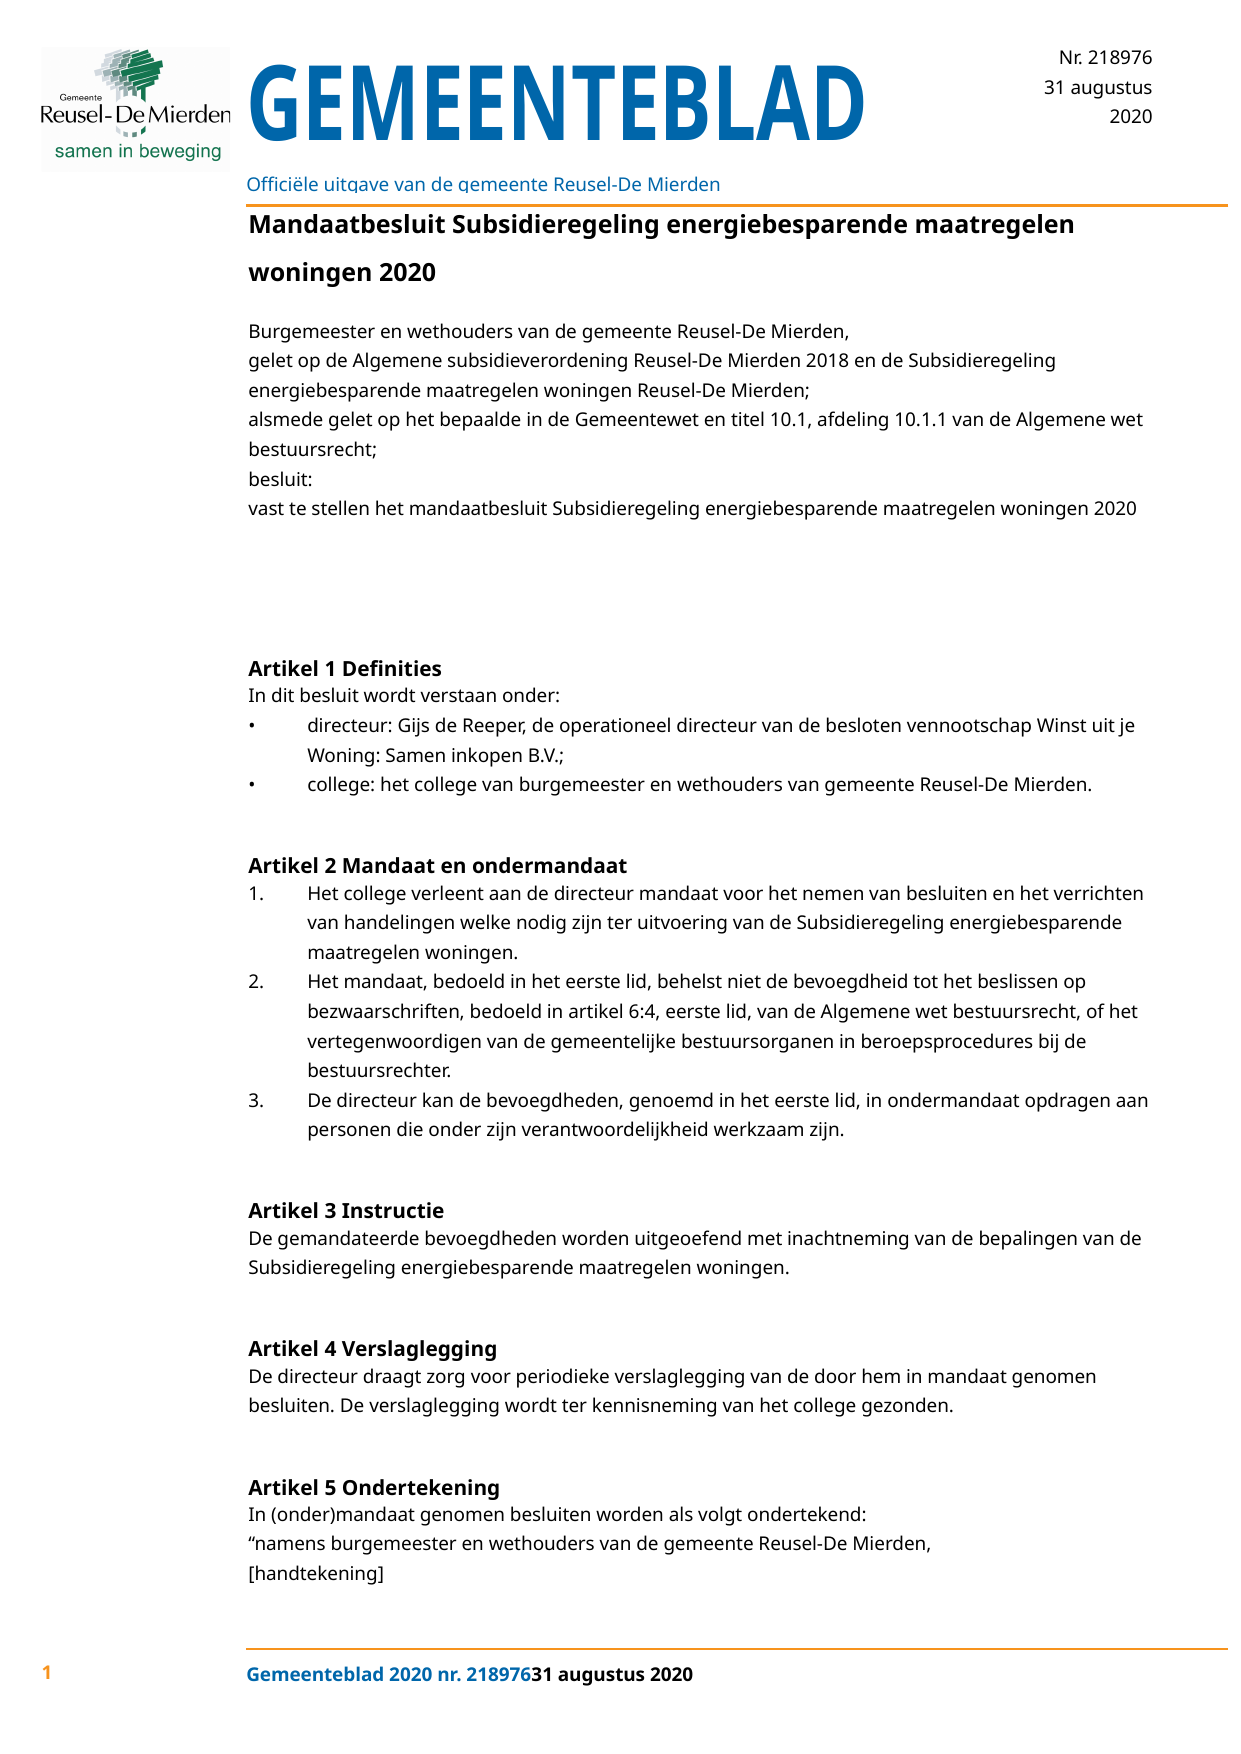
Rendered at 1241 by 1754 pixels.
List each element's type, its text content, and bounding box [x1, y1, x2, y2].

text Burgemeester en wethouders van de gemeente Reusel-De Mierden, [248, 318, 1152, 344]
text Mandaatbesluit Subsidieregeling energiebesparende maatregelen woningen 2020 [248, 207, 1152, 288]
text gelet op de Algemene subsidieverordening Reusel-De Mierden 2018 en de Subsidieregeling energiebesparende maatregelen woningen Reusel-De Mierden; [248, 347, 1152, 403]
text Artikel 3 Instructie [248, 1197, 1152, 1225]
list college: het college van burgemeester en wethouders van gemeente Reusel-De Mierden. [248, 771, 1152, 797]
list Het mandaat, bedoeld in het eerste lid, behelst niet de bevoegdheid tot het beslissen op bezwaarschriften, bedoeld in artikel 6:4, eerste lid, van de Algemene wet bestuursrecht, of het vertegenwoordigen van de gemeentelijke bestuursorganen in beroepsprocedures bij de bestuursrechter. [248, 969, 1152, 1083]
text Artikel 2 Mandaat en ondermandaat [248, 851, 1152, 880]
picture [41, 47, 231, 172]
text Artikel 4 Verslaglegging [248, 1334, 1152, 1363]
text besluit: [248, 466, 1152, 492]
text De gemandateerde bevoegdheden worden uitgeoefend met inachtneming van de bepalingen van de Subsidieregeling energiebesparende maatregelen woningen. [248, 1225, 1152, 1280]
text De directeur draagt zorg voor periodieke verslaglegging van de door hem in mandaat genomen besluiten. De verslaglegging wordt ter kennisneming van het college gezonden. [248, 1363, 1152, 1418]
list directeur: Gijs de Reeper, de operationeel directeur van de besloten vennootschap Winst uit je Woning: Samen inkopen B.V.; [248, 712, 1152, 768]
text Artikel 1 Definities [248, 654, 1152, 683]
text vast te stellen het mandaatbesluit Subsidieregeling energiebesparende maatregelen woningen 2020 [248, 495, 1152, 521]
text In dit besluit wordt verstaan onder: [248, 683, 1152, 708]
text [handtekening] [248, 1560, 1152, 1586]
text alsmede gelet op het bepaalde in de Gemeentewet en titel 10.1, afdeling 10.1.1 van de Algemene wet bestuursrecht; [248, 407, 1152, 462]
text Artikel 5 Ondertekening [248, 1473, 1152, 1501]
text In (onder)mandaat genomen besluiten worden als volgt ondertekend: [248, 1501, 1152, 1527]
text “namens burgemeester en wethouders van de gemeente Reusel-De Mierden, [248, 1531, 1152, 1556]
list Het college verleent aan de directeur mandaat voor het nemen van besluiten en het verrichten van handelingen welke nodig zijn ter uitvoering van de Subsidieregeling energiebesparende maatregelen woningen. [248, 880, 1152, 965]
list De directeur kan de bevoegdheden, genoemd in het eerste lid, in ondermandaat opdragen aan personen die onder zijn verantwoordelijkheid werkzaam zijn. [248, 1087, 1152, 1142]
